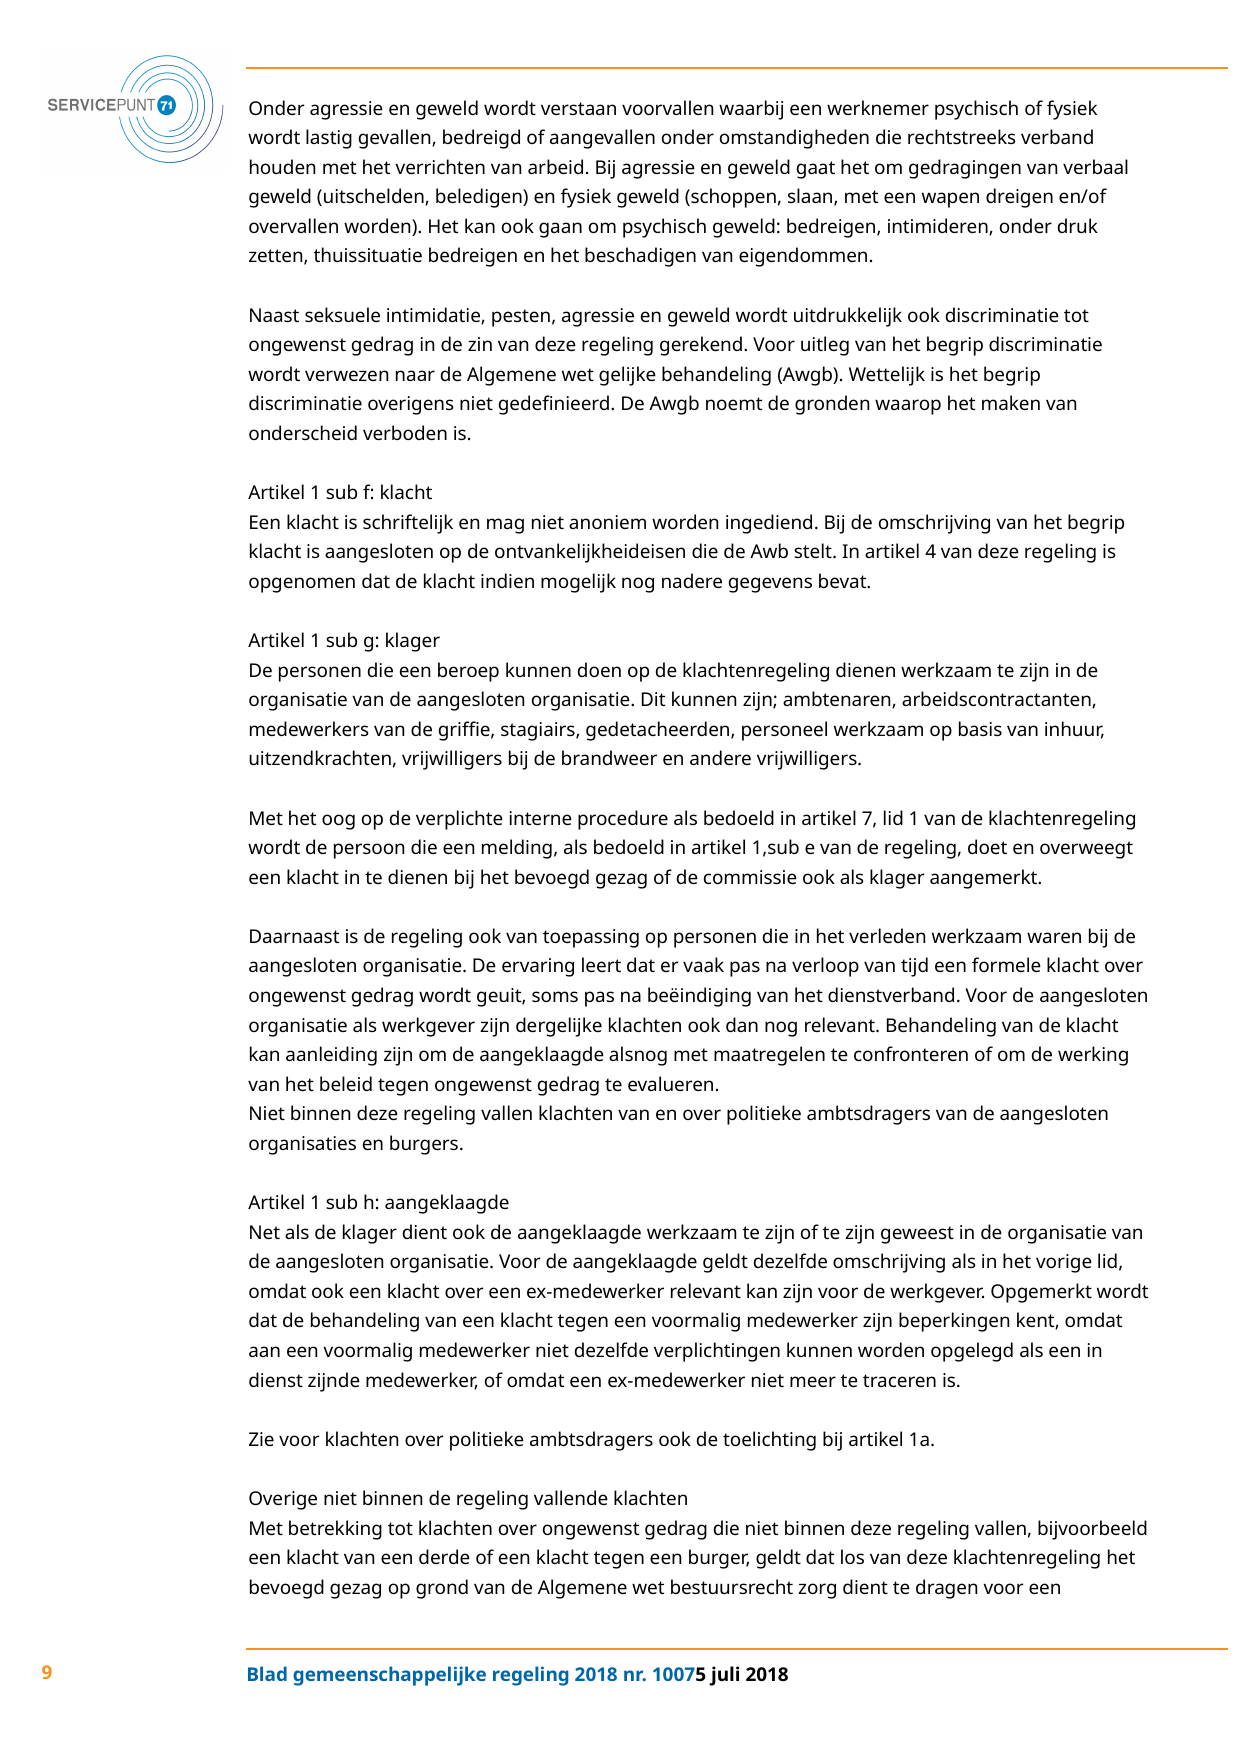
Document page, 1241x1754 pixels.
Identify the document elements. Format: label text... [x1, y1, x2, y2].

text Artikel 1 sub g: klager [248, 627, 1152, 653]
text Met betrekking tot klachten over ongewenst gedrag die niet binnen deze regeling vallen, bijvoorbeeld een klacht van een derde of een klacht tegen een burger, geldt dat los van deze klachtenregeling het bevoegd gezag op grond van de Algemene wet bestuursrecht zorg dient te dragen voor een [248, 1515, 1152, 1600]
text Net als de klager dient ook de aangeklaagde werkzaam te zijn of te zijn geweest in de organisatie van de aangesloten organisatie. Voor de aangeklaagde geldt dezelfde omschrijving als in het vorige lid, omdat ook een klacht over een ex-medewerker relevant kan zijn voor de werkgever. Opgemerkt wordt dat de behandeling van een klacht tegen een voormalig medewerker zijn beperkingen kent, omdat aan een voormalig medewerker niet dezelfde verplichtingen kunnen worden opgelegd als een in dienst zijnde medewerker, of omdat een ex-medewerker niet meer te traceren is. [248, 1219, 1152, 1393]
text Artikel 1 sub h: aangeklaagde [248, 1189, 1152, 1215]
text Overige niet binnen de regeling vallende klachten [248, 1485, 1152, 1511]
text Daarnaast is de regeling ook van toepassing op personen die in het verleden werkzaam waren bij de aangesloten organisatie. De ervaring leert dat er vaak pas na verloop van tijd een formele klacht over ongewenst gedrag wordt geuit, soms pas na beëindiging van het dienstverband. Voor de aangesloten organisatie als werkgever zijn dergelijke klachten ook dan nog relevant. Behandeling van de klacht kan aanleiding zijn om de aangeklaagde alsnog met maatregelen te confronteren of om de werking van het beleid tegen ongewenst gedrag te evalueren. [248, 923, 1152, 1097]
text Onder agressie en geweld wordt verstaan voorvallen waarbij een werknemer psychisch of fysiek wordt lastig gevallen, bedreigd of aangevallen onder omstandigheden die rechtstreeks verband houden met het verrichten van arbeid. Bij agressie en geweld gaat het om gedragingen van verbaal geweld (uitschelden, beledigen) en fysiek geweld (schoppen, slaan, met een wapen dreigen en/of overvallen worden). Het kan ook gaan om psychisch geweld: bedreigen, intimideren, onder druk zetten, thuissituatie bedreigen en het beschadigen van eigendommen. [248, 95, 1152, 268]
text Niet binnen deze regeling vallen klachten van en over politieke ambtsdragers van de aangesloten organisaties en burgers. [248, 1101, 1152, 1156]
text Een klacht is schriftelijk en mag niet anoniem worden ingediend. Bij de omschrijving van het begrip klacht is aangesloten op de ontvankelijkheideisen die de Awb stelt. In artikel 4 van deze regeling is opgenomen dat de klacht indien mogelijk nog nadere gegevens bevat. [248, 509, 1152, 594]
text Met het oog op de verplichte interne procedure als bedoeld in artikel 7, lid 1 van de klachtenregeling wordt de persoon die een melding, als bedoeld in artikel 1,sub e van de regeling, doet en overweegt een klacht in te dienen bij het bevoegd gezag of de commissie ook als klager aangemerkt. [248, 805, 1152, 890]
text Artikel 1 sub f: klacht [248, 479, 1152, 505]
text De personen die een beroep kunnen doen op de klachtenregeling dienen werkzaam te zijn in de organisatie van de aangesloten organisatie. Dit kunnen zijn; ambtenaren, arbeidscontractanten, medewerkers van de griffie, stagiairs, gedetacheerden, personeel werkzaam op basis van inhuur, uitzendkrachten, vrijwilligers bij de brandweer en andere vrijwilligers. [248, 657, 1152, 771]
picture [41, 47, 231, 172]
text Zie voor klachten over politieke ambtsdragers ook de toelichting bij artikel 1a. [248, 1426, 1152, 1452]
text Naast seksuele intimidatie, pesten, agressie en geweld wordt uitdrukkelijk ook discriminatie tot ongewenst gedrag in de zin van deze regeling gerekend. Voor uitleg van het begrip discriminatie wordt verwezen naar de Algemene wet gelijke behandeling (Awgb). Wettelijk is het begrip discriminatie overigens niet gedefinieerd. De Awgb noemt de gronden waarop het maken van onderscheid verboden is. [248, 302, 1152, 446]
